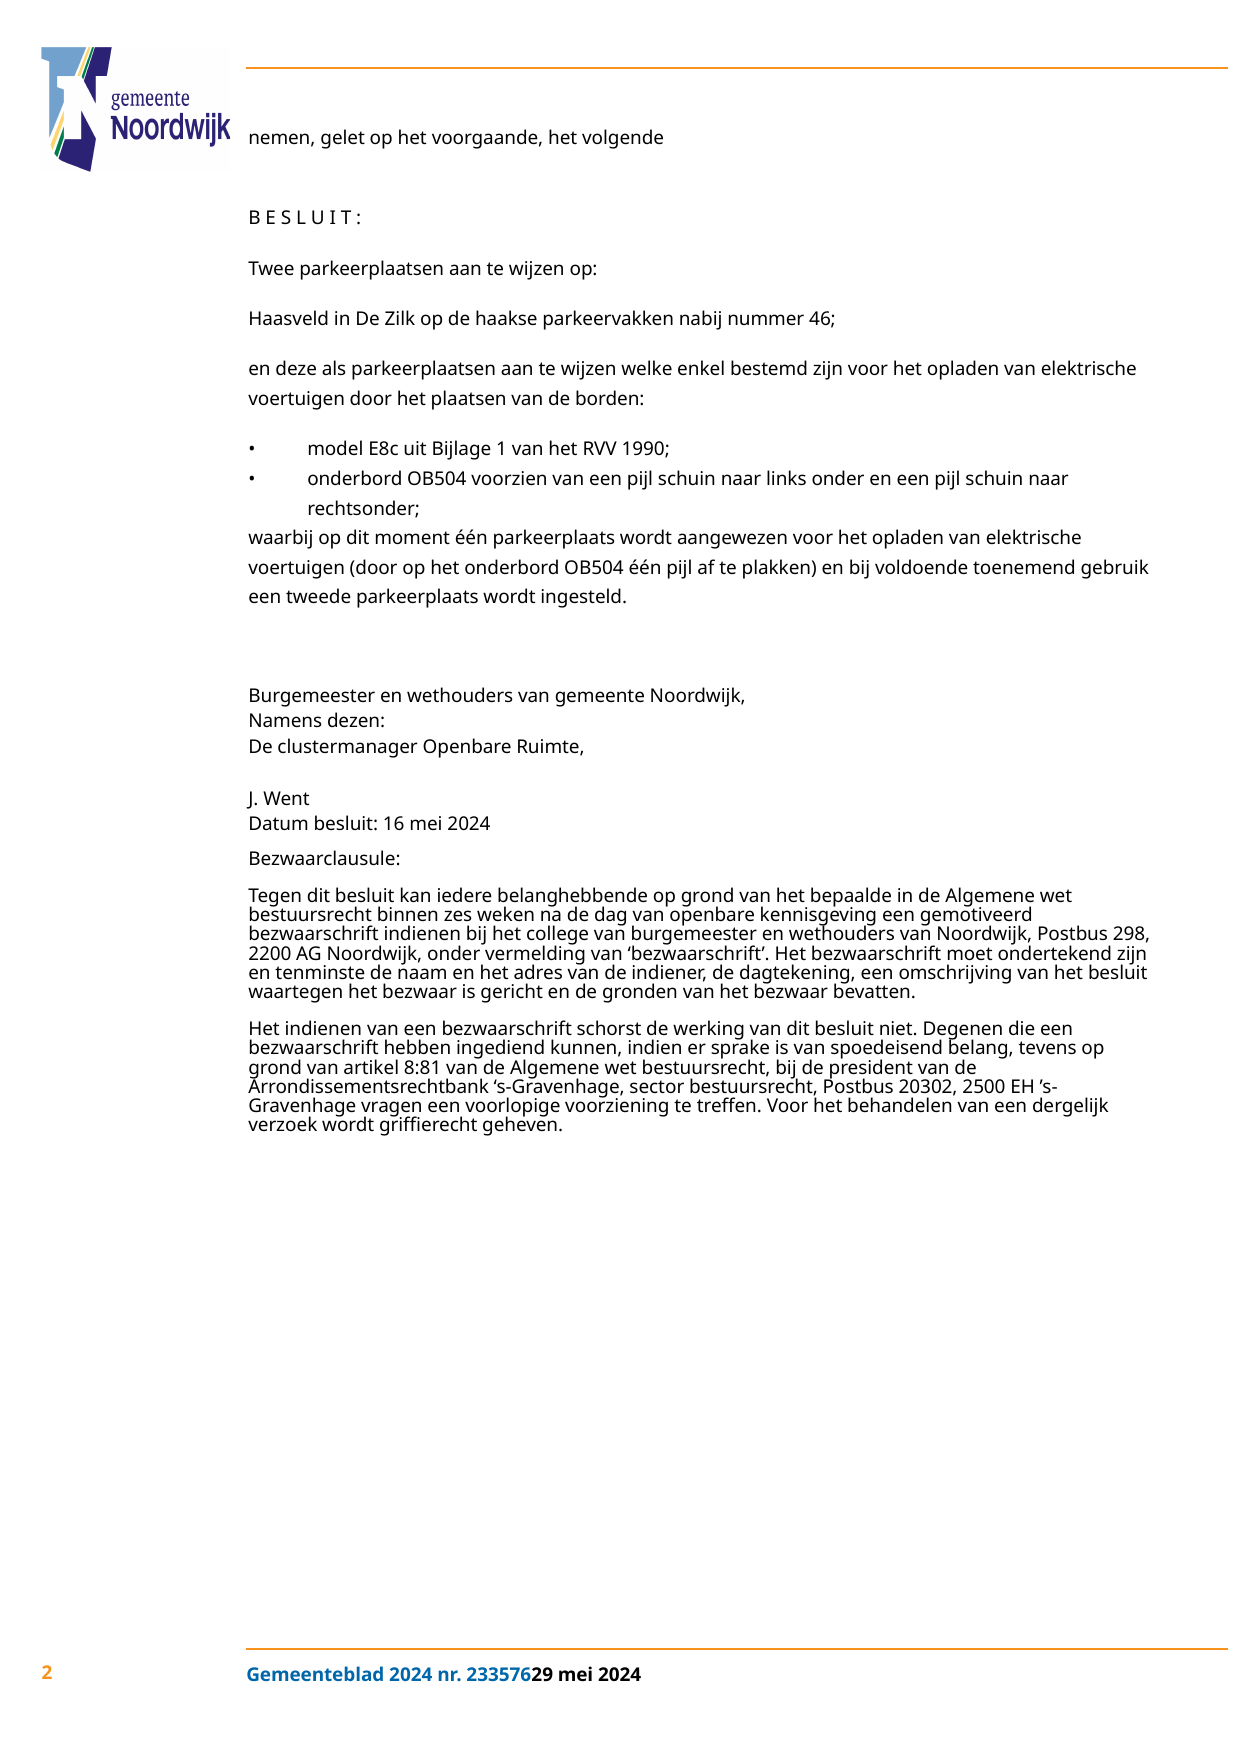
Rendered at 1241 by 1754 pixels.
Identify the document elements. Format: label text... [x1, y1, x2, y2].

text B E S L U I T : [248, 204, 1152, 230]
text J. Went [248, 785, 1152, 810]
text en deze als parkeerplaatsen aan te wijzen welke enkel bestemd zijn voor het opladen van elektrische voertuigen door het plaatsen van de borden: [248, 356, 1152, 411]
text Twee parkeerplaatsen aan te wijzen op: [248, 255, 1152, 281]
text Bezwaarclausule: [248, 850, 1152, 869]
picture [41, 47, 231, 172]
list model E8c uit Bijlage 1 van het RVV 1990; [248, 436, 1152, 461]
text Datum besluit: 16 mei 2024 [248, 810, 1152, 836]
text Tegen dit besluit kan iedere belanghebbende op grond van het bepaalde in de Algemene wet bestuursrecht binnen zes weken na de dag van openbare kennisgeving een gemotiveerd bezwaarschrift indienen bij het college van burgemeester en wethouders van Noordwijk, Postbus 298, 2200 AG Noordwijk, onder vermelding van ‘bezwaarschrift’. Het bezwaarschrift moet ondertekend zijn en tenminste de naam en het adres van de indiener, de dagtekening, een omschrijving van het besluit waartegen het bezwaar is gericht en de gronden van het bezwaar bevatten. [248, 887, 1152, 1002]
text waarbij op dit moment één parkeerplaats wordt aangewezen voor het opladen van elektrische voertuigen (door op het onderbord OB504 één pijl af te plakken) en bij voldoende toenemend gebruik een tweede parkeerplaats wordt ingesteld. [248, 524, 1152, 609]
text Haasveld in De Zilk op de haakse parkeervakken nabij nummer 46; [248, 305, 1152, 331]
text Namens dezen: [248, 707, 1152, 733]
text Het indienen van een bezwaarschrift schorst de werking van dit besluit niet. Degenen die een bezwaarschrift hebben ingediend kunnen, indien er sprake is van spoedeisend belang, tevens op grond van artikel 8:81 van de Algemene wet bestuursrecht, bij de president van de Arrondissementsrechtbank ‘s-Gravenhage, sector bestuursrecht, Postbus 20302, 2500 EH ’s-Gravenhage vragen een voorlopige voorziening te treffen. Voor het behandelen van een dergelijk verzoek wordt griffierecht geheven. [248, 1020, 1152, 1136]
list onderbord OB504 voorzien van een pijl schuin naar links onder en een pijl schuin naar rechtsonder; [248, 465, 1152, 521]
text De clustermanager Openbare Ruimte, [248, 733, 1152, 759]
text nemen, gelet op het voorgaande, het volgende [248, 124, 1152, 150]
text Burgemeester en wethouders van gemeente Noordwijk, [248, 682, 1152, 707]
